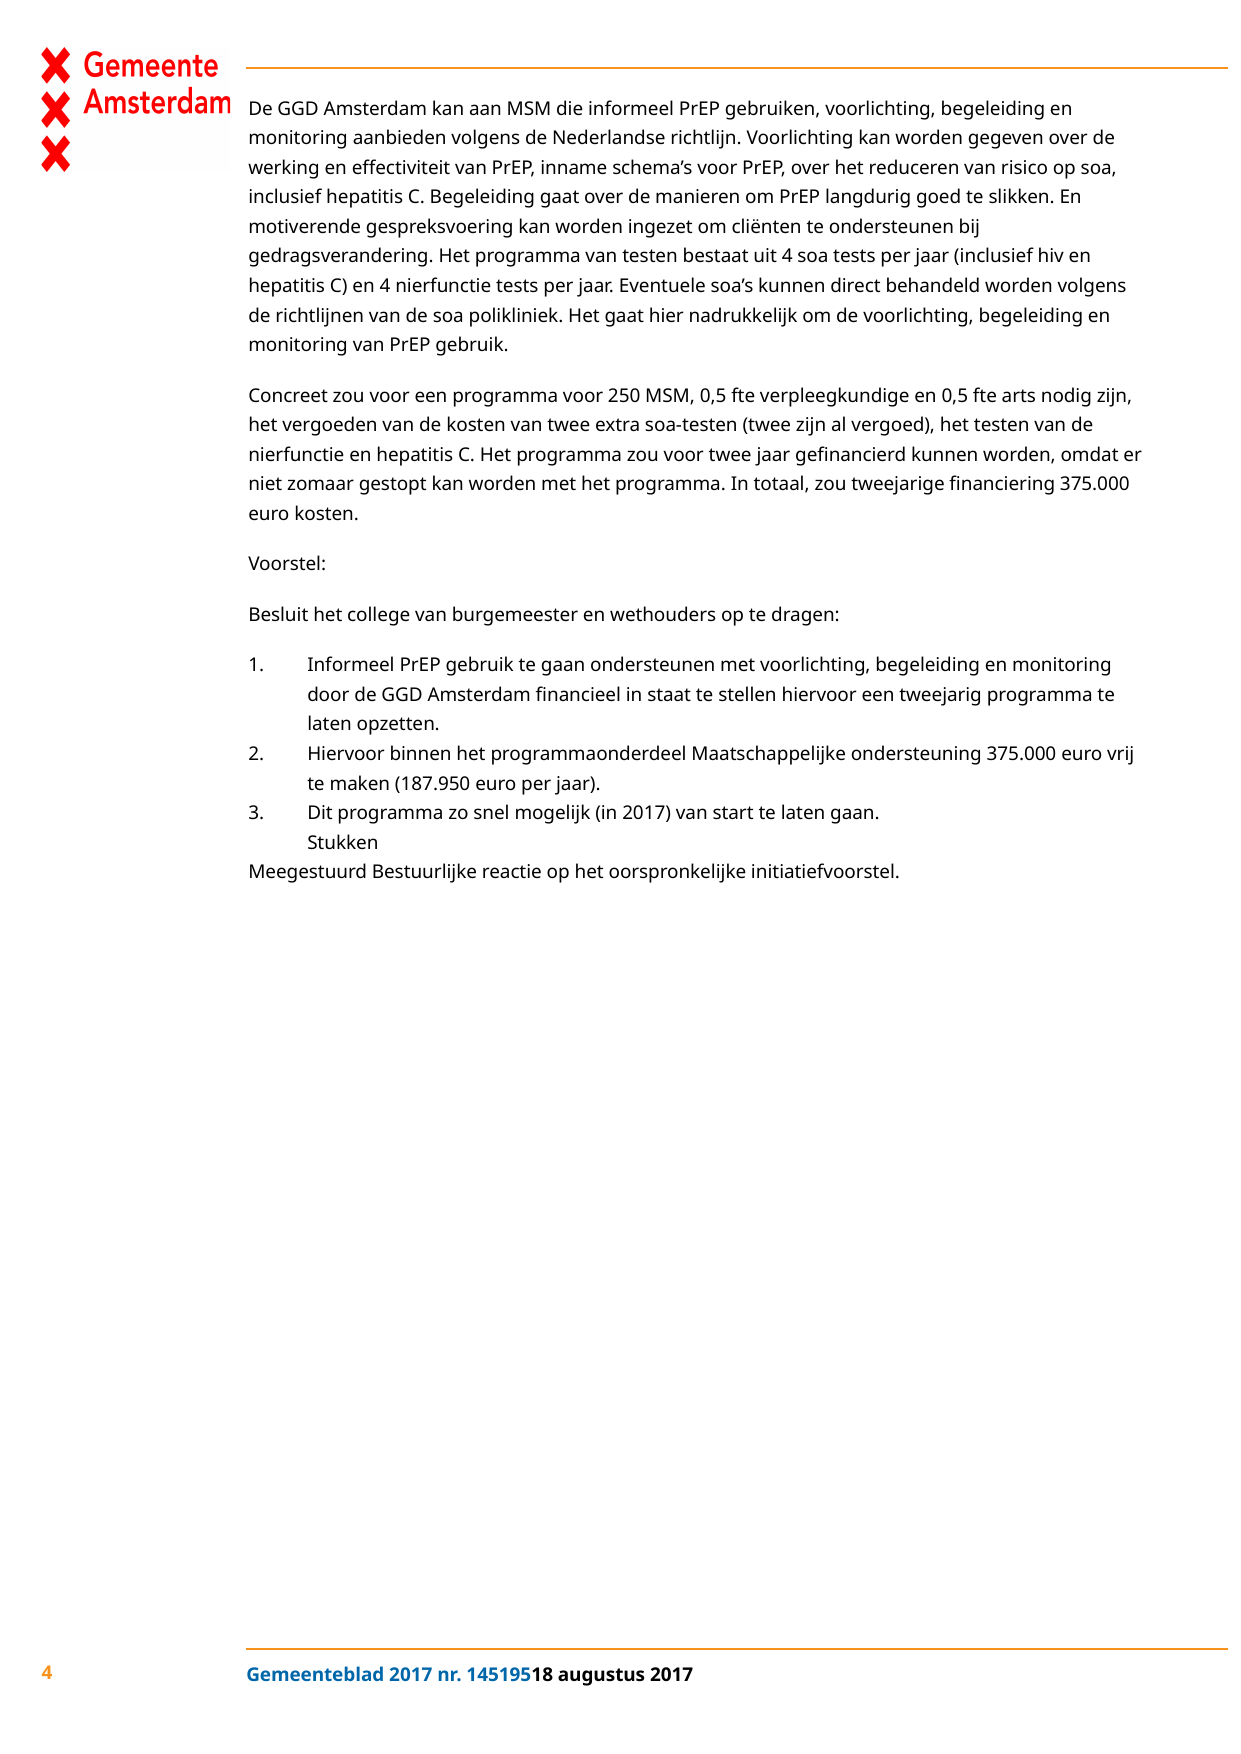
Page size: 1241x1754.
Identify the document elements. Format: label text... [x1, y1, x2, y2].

text Besluit het college van burgemeester en wethouders op te dragen: [248, 601, 1152, 627]
picture [41, 47, 231, 172]
list Hiervoor binnen het programmaonderdeel Maatschappelijke ondersteuning 375.000 euro vrij te maken (187.950 euro per jaar). [248, 740, 1152, 796]
text Meegestuurd Bestuurlijke reactie op het oorspronkelijke initiatiefvoorstel. [248, 858, 1152, 884]
text De GGD Amsterdam kan aan MSM die informeel PrEP gebruiken, voorlichting, begeleiding en monitoring aanbieden volgens de Nederlandse richtlijn. Voorlichting kan worden gegeven over de werking en effectiviteit van PrEP, inname schema’s voor PrEP, over het reduceren van risico op soa, inclusief hepatitis C. Begeleiding gaat over de manieren om PrEP langdurig goed te slikken. En motiverende gespreksvoering kan worden ingezet om cliënten te ondersteunen bij gedragsverandering. Het programma van testen bestaat uit 4 soa tests per jaar (inclusief hiv en hepatitis C) en 4 nierfunctie tests per jaar. Eventuele soa’s kunnen direct behandeld worden volgens de richtlijnen van de soa polikliniek. Het gaat hier nadrukkelijk om de voorlichting, begeleiding en monitoring van PrEP gebruik. [248, 95, 1152, 357]
text Voorstel: [248, 551, 1152, 576]
text Concreet zou voor een programma voor 250 MSM, 0,5 fte verpleegkundige en 0,5 fte arts nodig zijn, het vergoeden van de kosten van twee extra soa-testen (twee zijn al vergoed), het testen van de nierfunctie en hepatitis C. Het programma zou voor twee jaar gefinancierd kunnen worden, omdat er niet zomaar gestopt kan worden met het programma. In totaal, zou tweejarige financiering 375.000 euro kosten. [248, 382, 1152, 526]
list Dit programma zo snel mogelijk (in 2017) van start te laten gaan. [248, 799, 1152, 825]
list Stukken [248, 829, 1152, 855]
list Informeel PrEP gebruik te gaan ondersteunen met voorlichting, begeleiding en monitoring door de GGD Amsterdam financieel in staat te stellen hiervoor een tweejarig programma te laten opzetten. [248, 651, 1152, 736]
